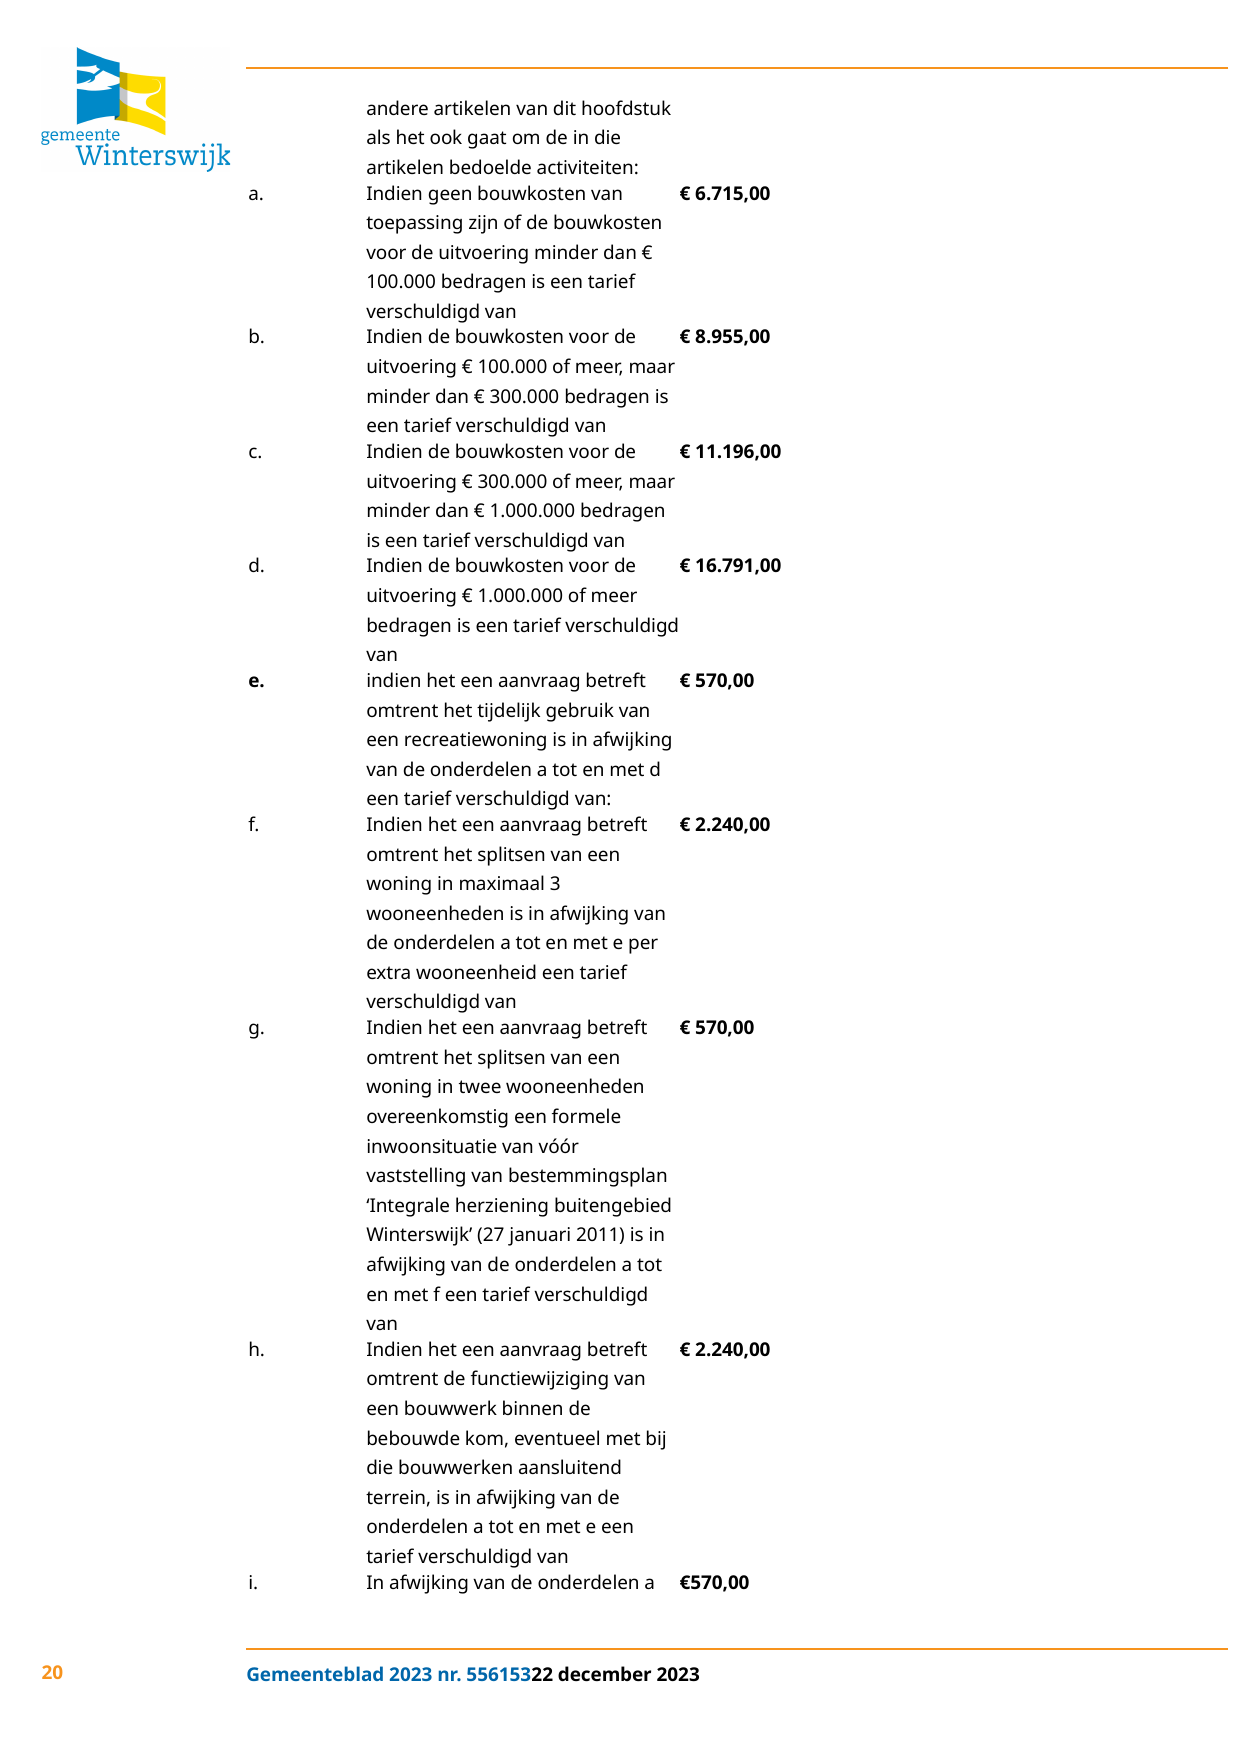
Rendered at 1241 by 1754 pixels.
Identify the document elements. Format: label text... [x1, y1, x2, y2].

table_cell Indien het een aanvraag betreft omtrent het splitsen van een woning in maximaal 3 wooneenheden is in afwijking van de onderdelen a tot en met e per extra wooneenheid een tarief verschuldigd van [366, 811, 679, 1014]
table_cell c. [248, 438, 366, 553]
table_cell In afwijking van de onderdelen a [366, 1569, 679, 1594]
table_cell € 570,00 [679, 667, 915, 811]
picture [225, 153, 231, 162]
table_cell € 2.240,00 [679, 1336, 915, 1569]
table_cell € 16.791,00 [679, 553, 915, 667]
table_cell €570,00 [679, 1569, 915, 1594]
table_cell € 6.715,00 [679, 180, 915, 324]
table_cell € 8.955,00 [679, 324, 915, 438]
table_cell f. [248, 811, 366, 1014]
table_cell Indien de bouwkosten voor de uitvoering € 1.000.000 of meer bedragen is een tarief verschuldigd van [366, 553, 679, 667]
table_cell e. [248, 667, 366, 811]
table_cell a. [248, 180, 366, 324]
table_cell € 11.196,00 [679, 438, 915, 553]
table_cell Indien geen bouwkosten van toepassing zijn of de bouwkosten voor de uitvoering minder dan € 100.000 bedragen is een tarief verschuldigd van [366, 180, 679, 324]
table_cell indien het een aanvraag betreft omtrent het tijdelijk gebruik van een recreatiewoning is in afwijking van de onderdelen a tot en met d een tarief verschuldigd van: [366, 667, 679, 811]
table_cell i. [248, 1569, 366, 1594]
table_cell € 570,00 [679, 1015, 915, 1336]
table_cell € 2.240,00 [679, 811, 915, 1014]
table_cell [679, 95, 915, 180]
table_cell [248, 95, 366, 180]
table_cell Indien de bouwkosten voor de uitvoering € 100.000 of meer, maar minder dan € 300.000 bedragen is een tarief verschuldigd van [366, 324, 679, 438]
table_cell andere artikelen van dit hoofdstuk als het ook gaat om de in die artikelen bedoelde activiteiten: [366, 95, 679, 180]
table_cell h. [248, 1336, 366, 1569]
table_cell g. [248, 1015, 366, 1336]
table_cell Indien de bouwkosten voor de uitvoering € 300.000 of meer, maar minder dan € 1.000.000 bedragen is een tarief verschuldigd van [366, 438, 679, 553]
table_cell b. [248, 324, 366, 438]
picture [41, 47, 231, 172]
table_cell d. [248, 553, 366, 667]
table_cell Indien het een aanvraag betreft omtrent de functiewijziging van een bouwwerk binnen de bebouwde kom, eventueel met bij die bouwwerken aansluitend terrein, is in afwijking van de onderdelen a tot en met e een tarief verschuldigd van [366, 1336, 679, 1569]
table_cell Indien het een aanvraag betreft omtrent het splitsen van een woning in twee wooneenheden overeenkomstig een formele inwoonsituatie van vóór vaststelling van bestemmingsplan ‘Integrale herziening buitengebied Winterswijk’ (27 januari 2011) is in afwijking van de onderdelen a tot en met f een tarief verschuldigd van [366, 1015, 679, 1336]
